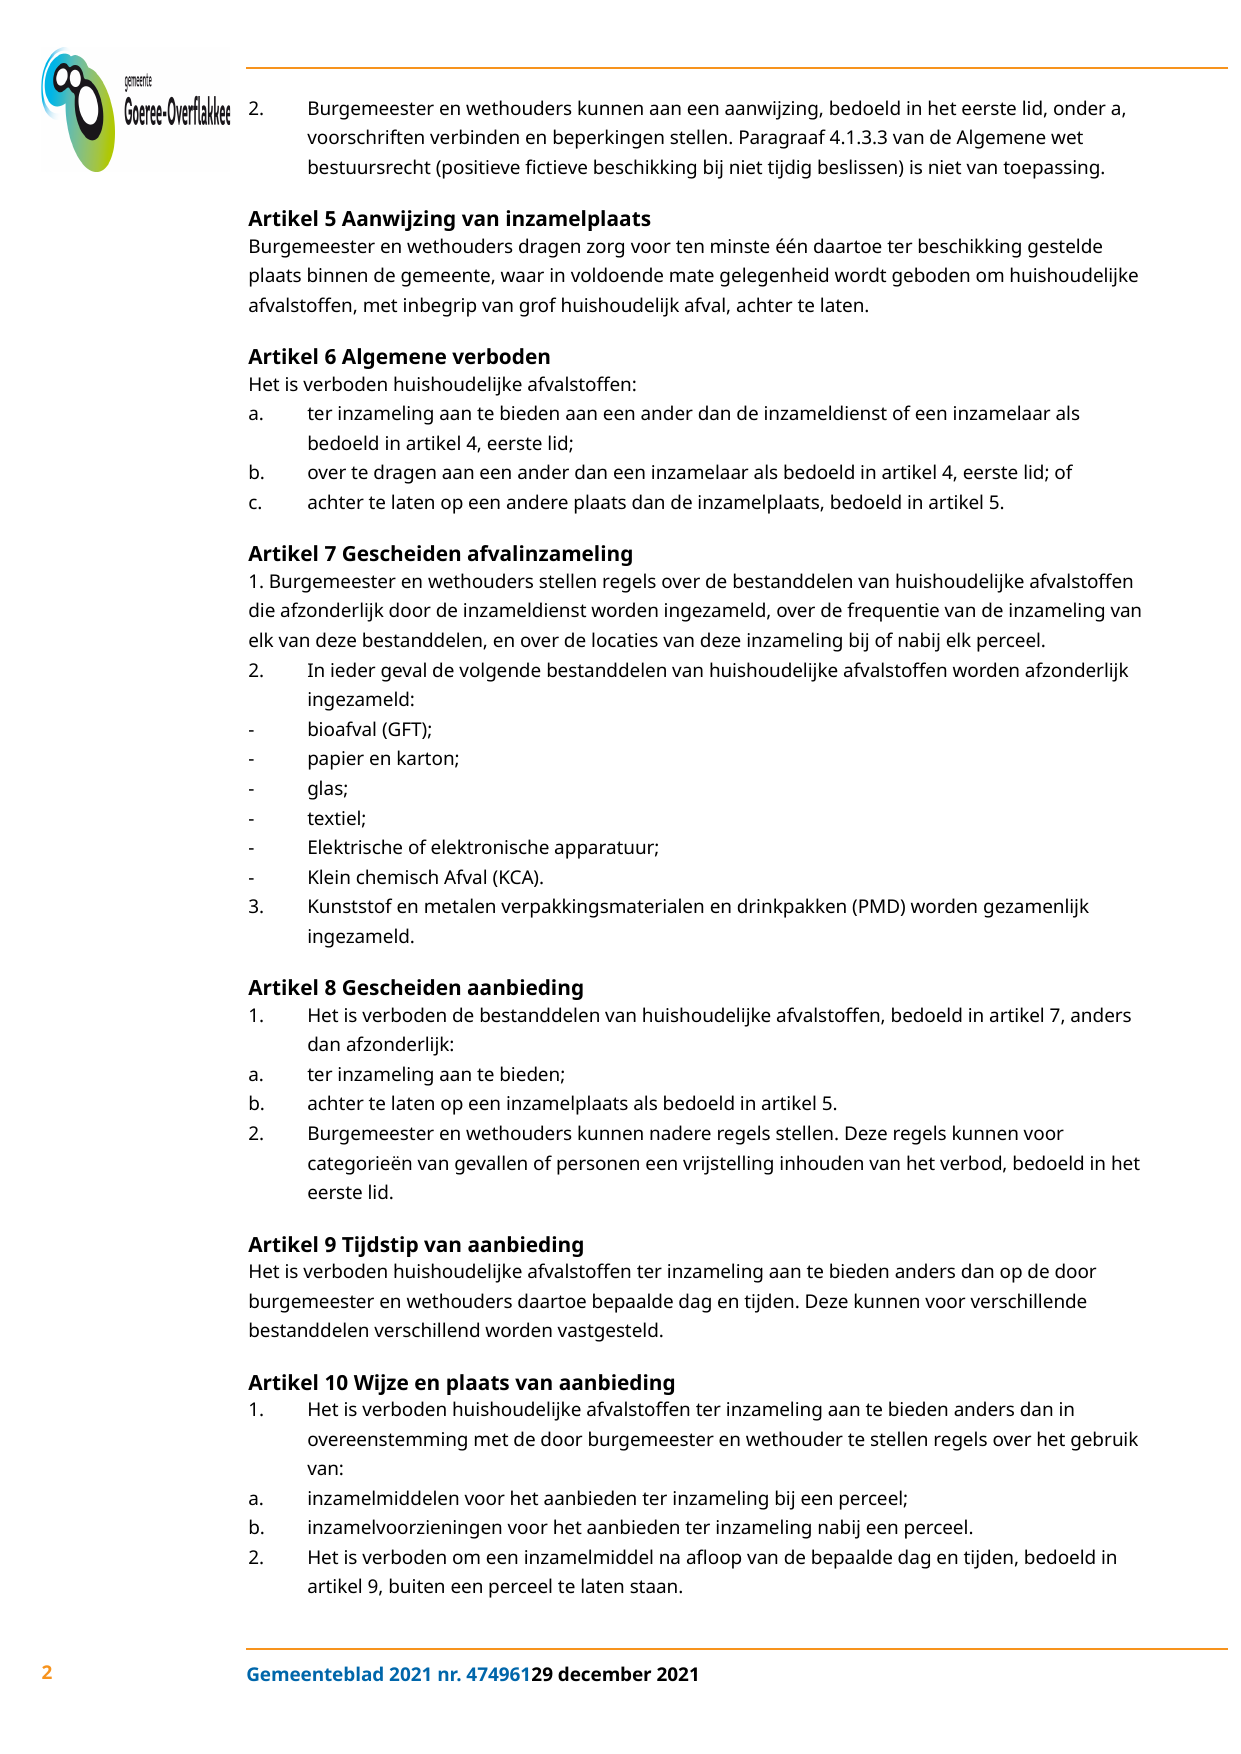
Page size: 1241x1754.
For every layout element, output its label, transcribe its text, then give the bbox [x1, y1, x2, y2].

list inzamelmiddelen voor het aanbieden ter inzameling bij een perceel; [248, 1485, 1152, 1511]
list achter te laten op een inzamelplaats als bedoeld in artikel 5. [248, 1091, 1152, 1116]
list Kunststof en metalen verpakkingsmaterialen en drinkpakken (PMD) worden gezamenlijk ingezameld. [248, 893, 1152, 949]
list Het is verboden om een inzamelmiddel na afloop van de bepaalde dag en tijden, bedoeld in artikel 9, buiten een perceel te laten staan. [248, 1544, 1152, 1599]
list papier en karton; [248, 746, 1152, 771]
list Burgemeester en wethouders kunnen nadere regels stellen. Deze regels kunnen voor categorieën van gevallen of personen een vrijstelling inhouden van het verbod, bedoeld in het eerste lid. [248, 1120, 1152, 1205]
text Artikel 7 Gescheiden afvalinzameling [248, 539, 1152, 568]
list Het is verboden huishoudelijke afvalstoffen ter inzameling aan te bieden anders dan in overeenstemming met de door burgemeester en wethouder te stellen regels over het gebruik van: [248, 1396, 1152, 1481]
text Het is verboden huishoudelijke afvalstoffen ter inzameling aan te bieden anders dan op de door burgemeester en wethouders daartoe bepaalde dag en tijden. Deze kunnen voor verschillende bestanddelen verschillend worden vastgesteld. [248, 1258, 1152, 1343]
list Burgemeester en wethouders kunnen aan een aanwijzing, bedoeld in het eerste lid, onder a, voorschriften verbinden en beperkingen stellen. Paragraaf 4.1.3.3 van de Algemene wet bestuursrecht (positieve fictieve beschikking bij niet tijdig beslissen) is niet van toepassing. [248, 95, 1152, 180]
list Elektrische of elektronische apparatuur; [248, 834, 1152, 860]
list Klein chemisch Afval (KCA). [248, 864, 1152, 889]
list bioafval (GFT); [248, 716, 1152, 742]
text Artikel 6 Algemene verboden [248, 342, 1152, 371]
picture [41, 47, 231, 172]
text Artikel 8 Gescheiden aanbieding [248, 973, 1152, 1002]
text Artikel 5 Aanwijzing van inzamelplaats [248, 204, 1152, 233]
list textiel; [248, 805, 1152, 830]
text 1. Burgemeester en wethouders stellen regels over de bestanddelen van huishoudelijke afvalstoffen die afzonderlijk door de inzameldienst worden ingezameld, over de frequentie van de inzameling van elk van deze bestanddelen, en over de locaties van deze inzameling bij of nabij elk perceel. [248, 568, 1152, 653]
text Het is verboden huishoudelijke afvalstoffen: [248, 371, 1152, 397]
list over te dragen aan een ander dan een inzamelaar als bedoeld in artikel 4, eerste lid; of [248, 459, 1152, 485]
text Burgemeester en wethouders dragen zorg voor ten minste één daartoe ter beschikking gestelde plaats binnen de gemeente, waar in voldoende mate gelegenheid wordt geboden om huishoudelijke afvalstoffen, met inbegrip van grof huishoudelijk afval, achter te laten. [248, 233, 1152, 318]
list glas; [248, 775, 1152, 801]
list ter inzameling aan te bieden aan een ander dan de inzameldienst of een inzamelaar als bedoeld in artikel 4, eerste lid; [248, 400, 1152, 456]
text Artikel 9 Tijdstip van aanbieding [248, 1230, 1152, 1258]
list In ieder geval de volgende bestanddelen van huishoudelijke afvalstoffen worden afzonderlijk ingezameld: [248, 657, 1152, 712]
text Artikel 10 Wijze en plaats van aanbieding [248, 1368, 1152, 1396]
list Het is verboden de bestanddelen van huishoudelijke afvalstoffen, bedoeld in artikel 7, anders dan afzonderlijk: [248, 1002, 1152, 1057]
list ter inzameling aan te bieden; [248, 1061, 1152, 1087]
list inzamelvoorzieningen voor het aanbieden ter inzameling nabij een perceel. [248, 1514, 1152, 1540]
list achter te laten op een andere plaats dan de inzamelplaats, bedoeld in artikel 5. [248, 489, 1152, 515]
